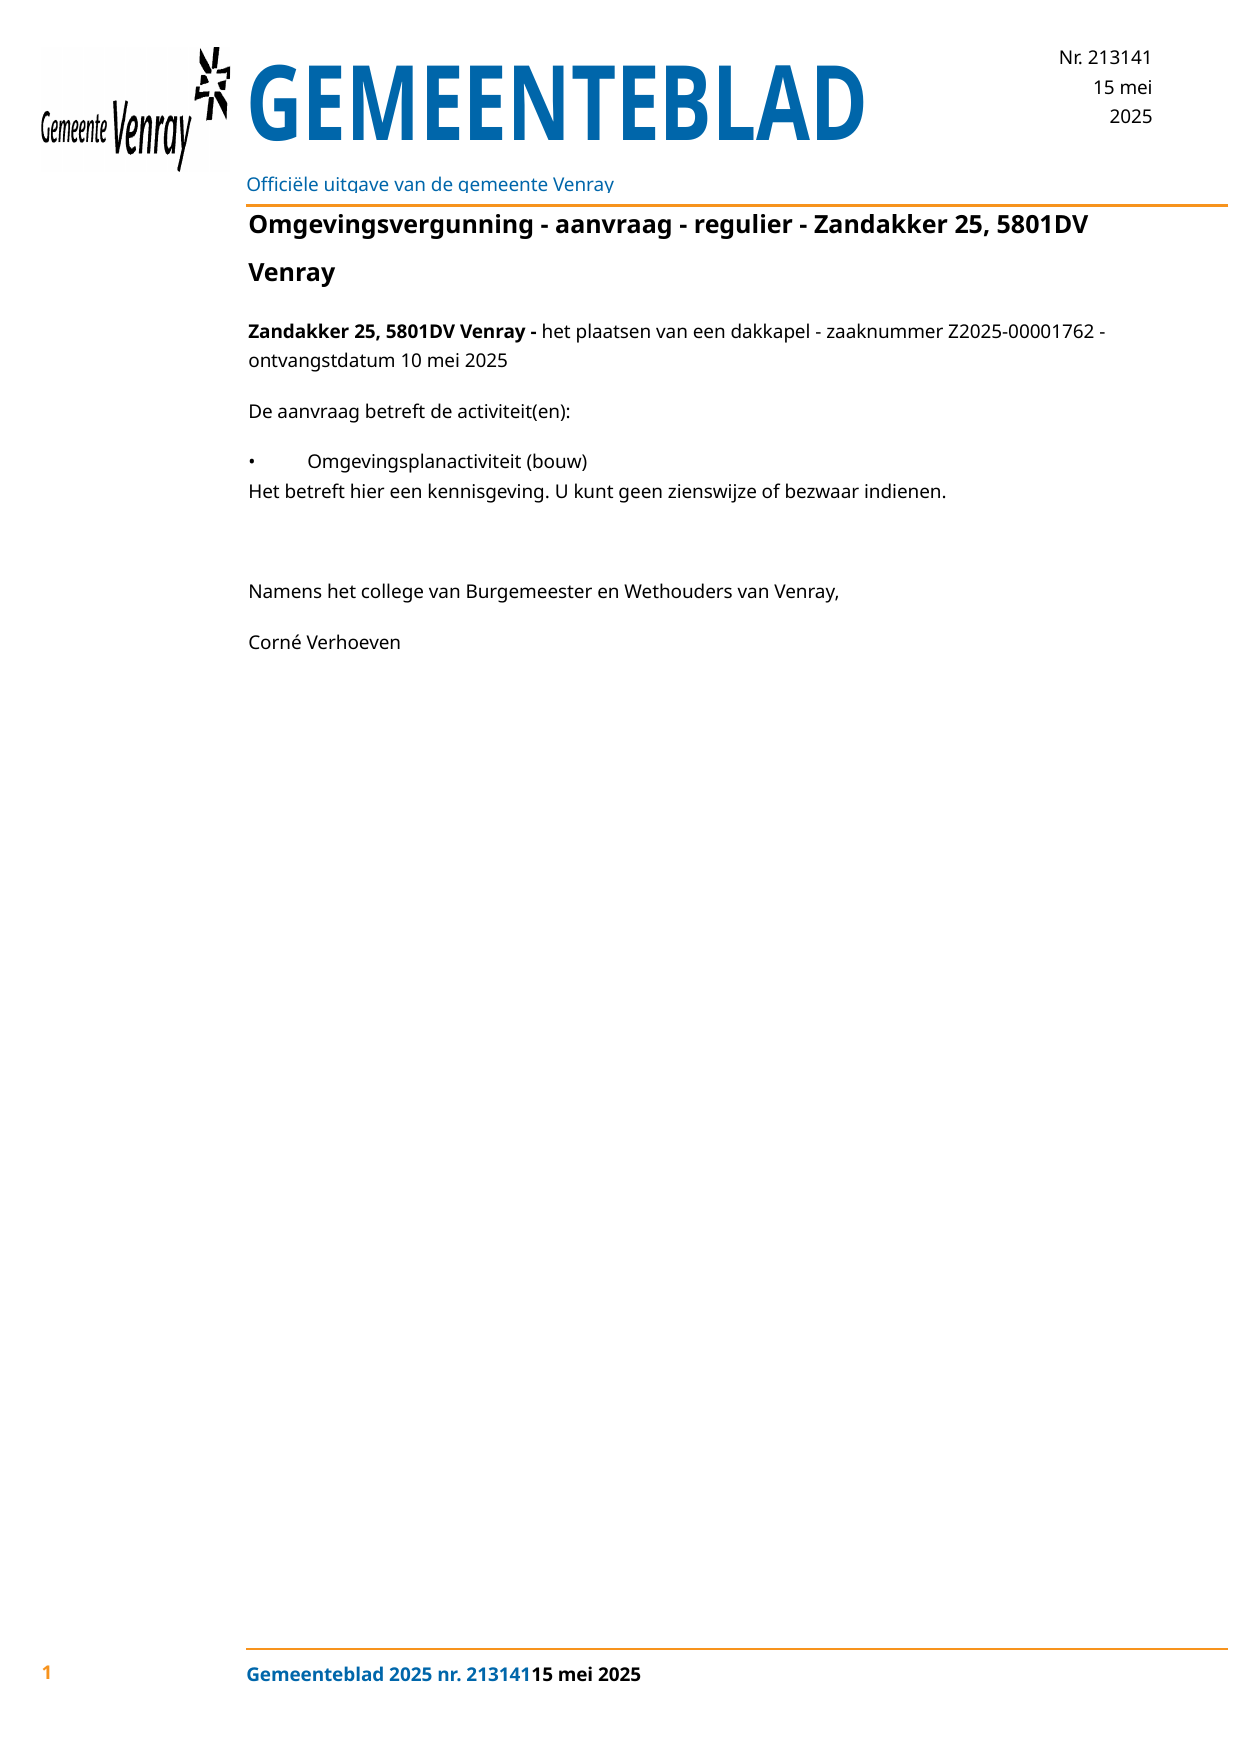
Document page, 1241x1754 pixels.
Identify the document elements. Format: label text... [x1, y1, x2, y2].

text Corné Verhoeven [248, 629, 1152, 655]
text Namens het college van Burgemeester en Wethouders van Venray, [248, 579, 1152, 604]
text Zandakker 25, 5801DV Venray - het plaatsen van een dakkapel - zaaknummer Z2025-00001762 - ontvangstdatum 10 mei 2025 [248, 318, 1152, 373]
text De aanvraag betreft de activiteit(en): [248, 398, 1152, 424]
text Het betreft hier een kennisgeving. U kunt geen zienswijze of bezwaar indienen. [248, 478, 1152, 504]
picture [41, 47, 231, 172]
text Omgevingsvergunning - aanvraag - regulier - Zandakker 25, 5801DV Venray [248, 207, 1152, 288]
list Omgevingsplanactiviteit (bouw) [248, 448, 1152, 474]
